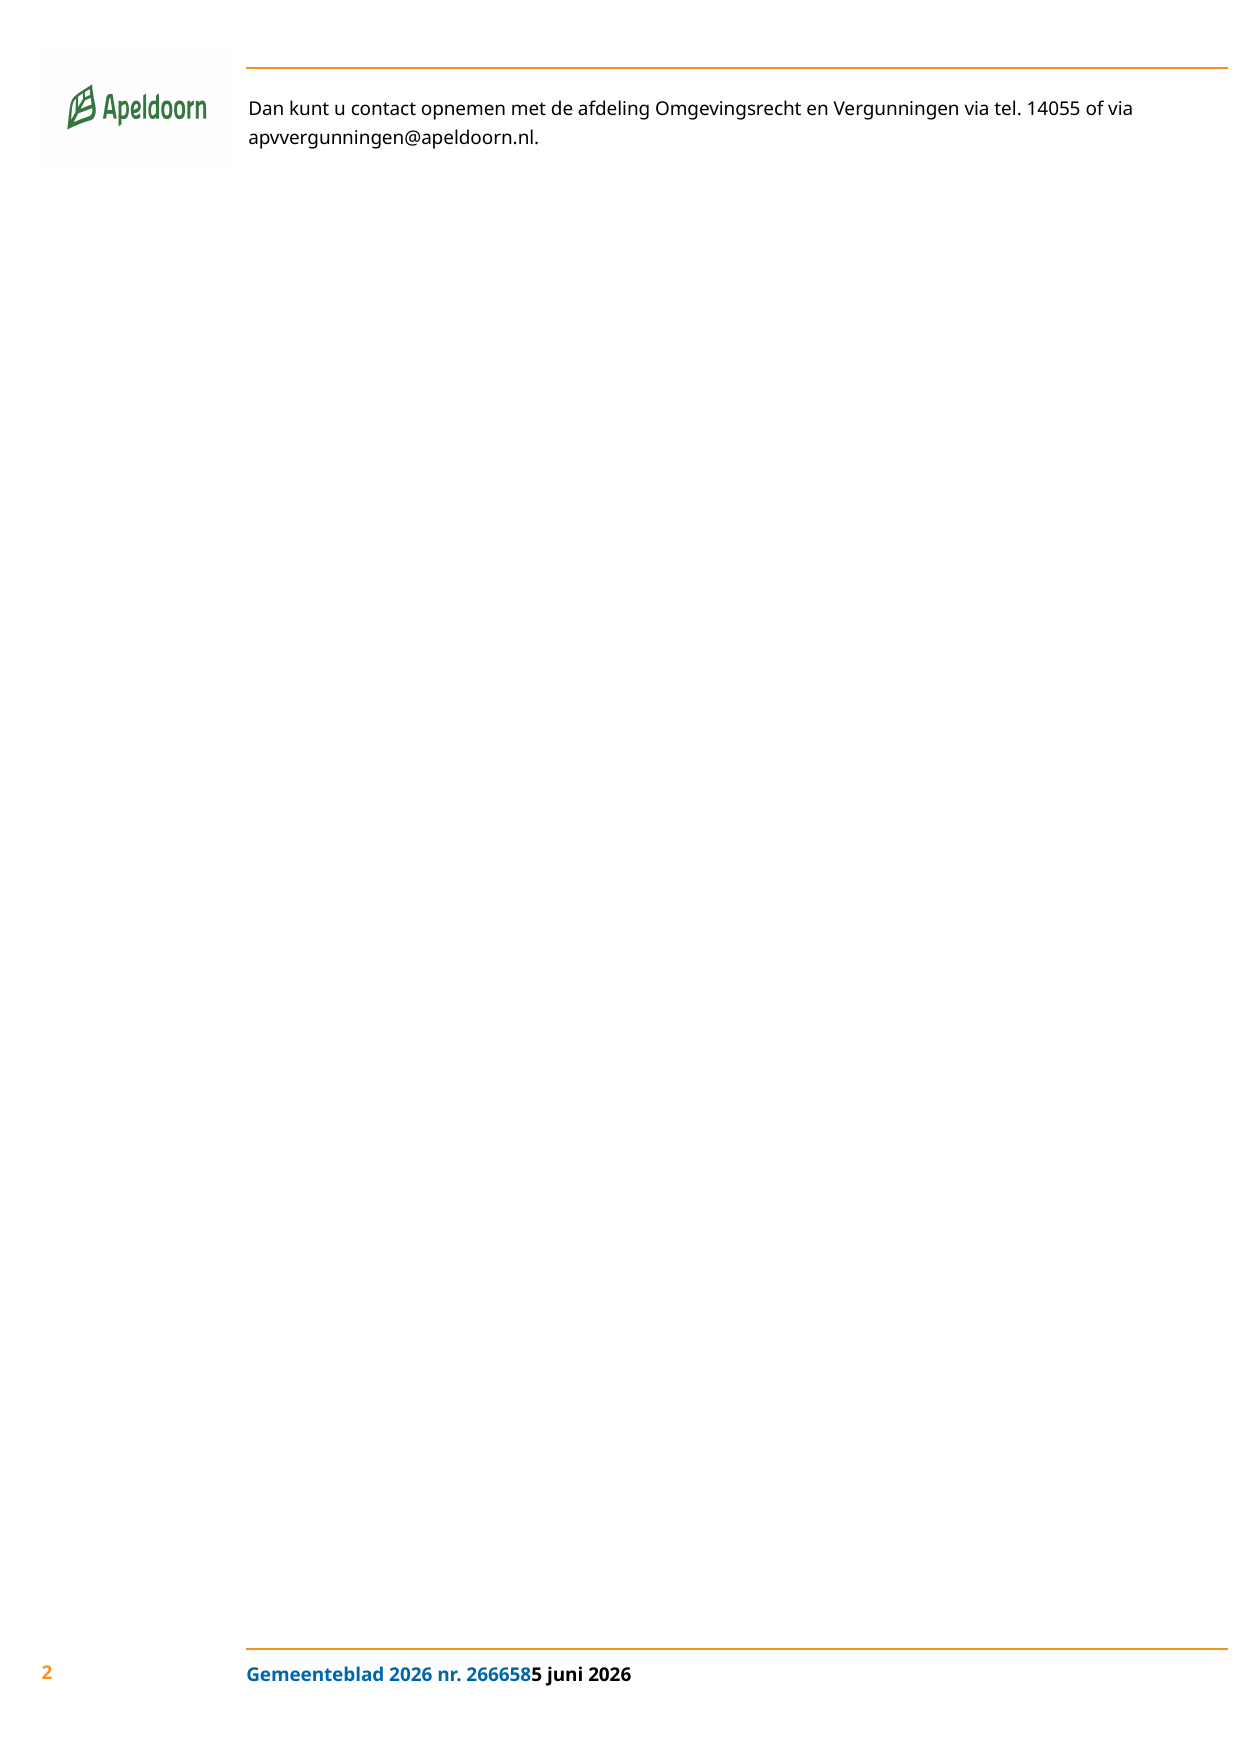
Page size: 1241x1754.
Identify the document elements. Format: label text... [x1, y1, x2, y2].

text Dan kunt u contact opnemen met de afdeling Omgevingsrecht en Vergunningen via tel. 14055 of via apvvergunningen@apeldoorn.nl. [248, 95, 1152, 150]
picture [41, 47, 231, 172]
